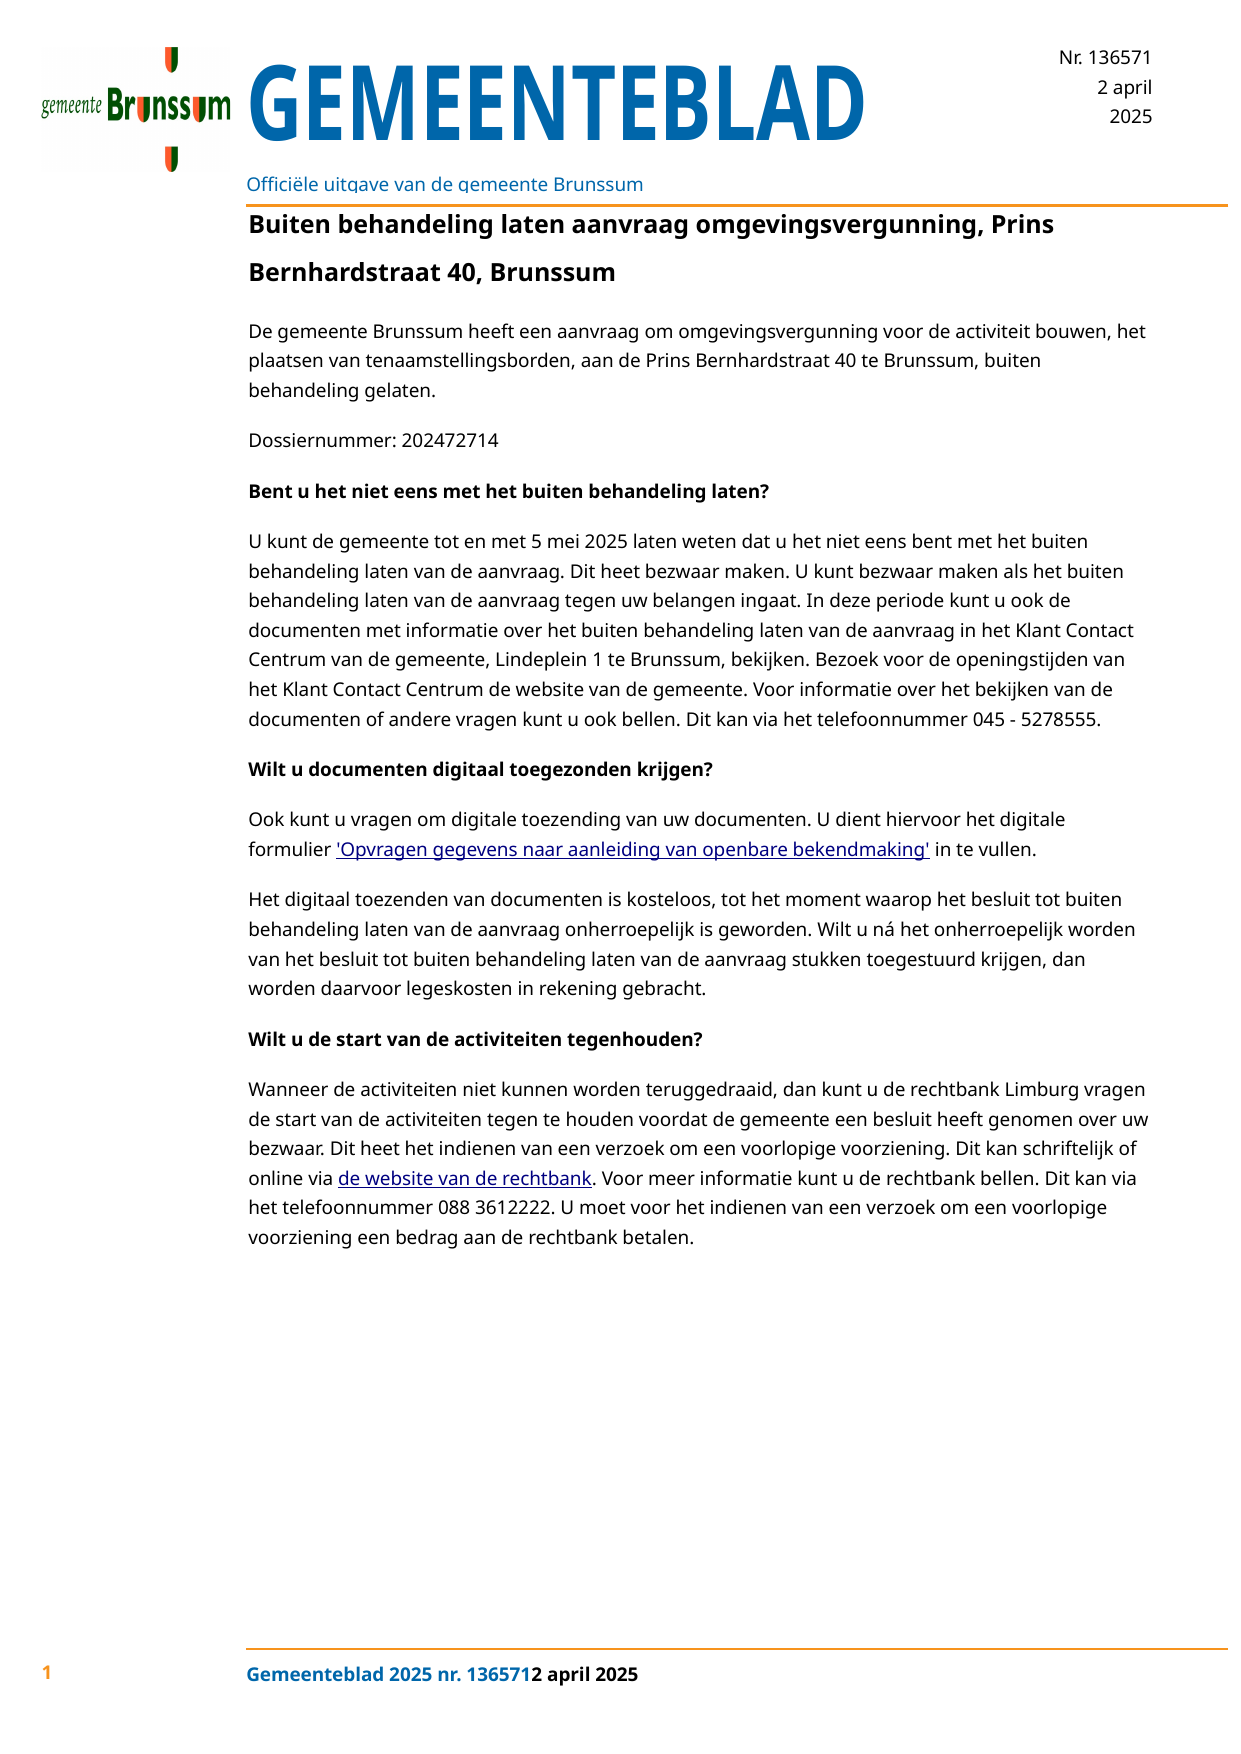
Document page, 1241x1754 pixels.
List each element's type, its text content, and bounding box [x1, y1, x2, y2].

text Wilt u documenten digitaal toegezonden krijgen? [248, 756, 1152, 782]
picture [41, 47, 231, 172]
text De gemeente Brunssum heeft een aanvraag om omgevingsvergunning voor de activiteit bouwen, het plaatsen van tenaamstellingsborden, aan de Prins Bernhardstraat 40 te Brunssum, buiten behandeling gelaten. [248, 318, 1152, 403]
text Bent u het niet eens met het buiten behandeling laten? [248, 478, 1152, 504]
text Wilt u de start van de activiteiten tegenhouden? [248, 1026, 1152, 1052]
text Wanneer de activiteiten niet kunnen worden teruggedraaid, dan kunt u de rechtbank Limburg vragen de start van de activiteiten tegen te houden voordat de gemeente een besluit heeft genomen over uw bezwaar. Dit heet het indienen van een verzoek om een voorlopige voorziening. Dit kan schriftelijk of online via de website van de rechtbank. Voor meer informatie kunt u de rechtbank bellen. Dit kan via het telefoonnummer 088 3612222. U moet voor het indienen van een verzoek om een voorlopige voorziening een bedrag aan de rechtbank betalen. [248, 1076, 1152, 1250]
text Dossiernummer: 202472714 [248, 427, 1152, 453]
text U kunt de gemeente tot en met 5 mei 2025 laten weten dat u het niet eens bent met het buiten behandeling laten van de aanvraag. Dit heet bezwaar maken. U kunt bezwaar maken als het buiten behandeling laten van de aanvraag tegen uw belangen ingaat. In deze periode kunt u ook de documenten met informatie over het buiten behandeling laten van de aanvraag in het Klant Contact Centrum van de gemeente, Lindeplein 1 te Brunssum, bekijken. Bezoek voor de openingstijden van het Klant Contact Centrum de website van de gemeente. Voor informatie over het bekijken van de documenten of andere vragen kunt u ook bellen. Dit kan via het telefoonnummer 045 - 5278555. [248, 528, 1152, 732]
text Ook kunt u vragen om digitale toezending van uw documenten. U dient hiervoor het digitale formulier 'Opvragen gegevens naar aanleiding van openbare bekendmaking' in te vullen. [248, 807, 1152, 862]
text Het digitaal toezenden van documenten is kosteloos, tot het moment waarop het besluit tot buiten behandeling laten van de aanvraag onherroepelijk is geworden. Wilt u ná het onherroepelijk worden van het besluit tot buiten behandeling laten van de aanvraag stukken toegestuurd krijgen, dan worden daarvoor legeskosten in rekening gebracht. [248, 887, 1152, 1001]
text Buiten behandeling laten aanvraag omgevingsvergunning, Prins Bernhardstraat 40, Brunssum [248, 207, 1152, 288]
